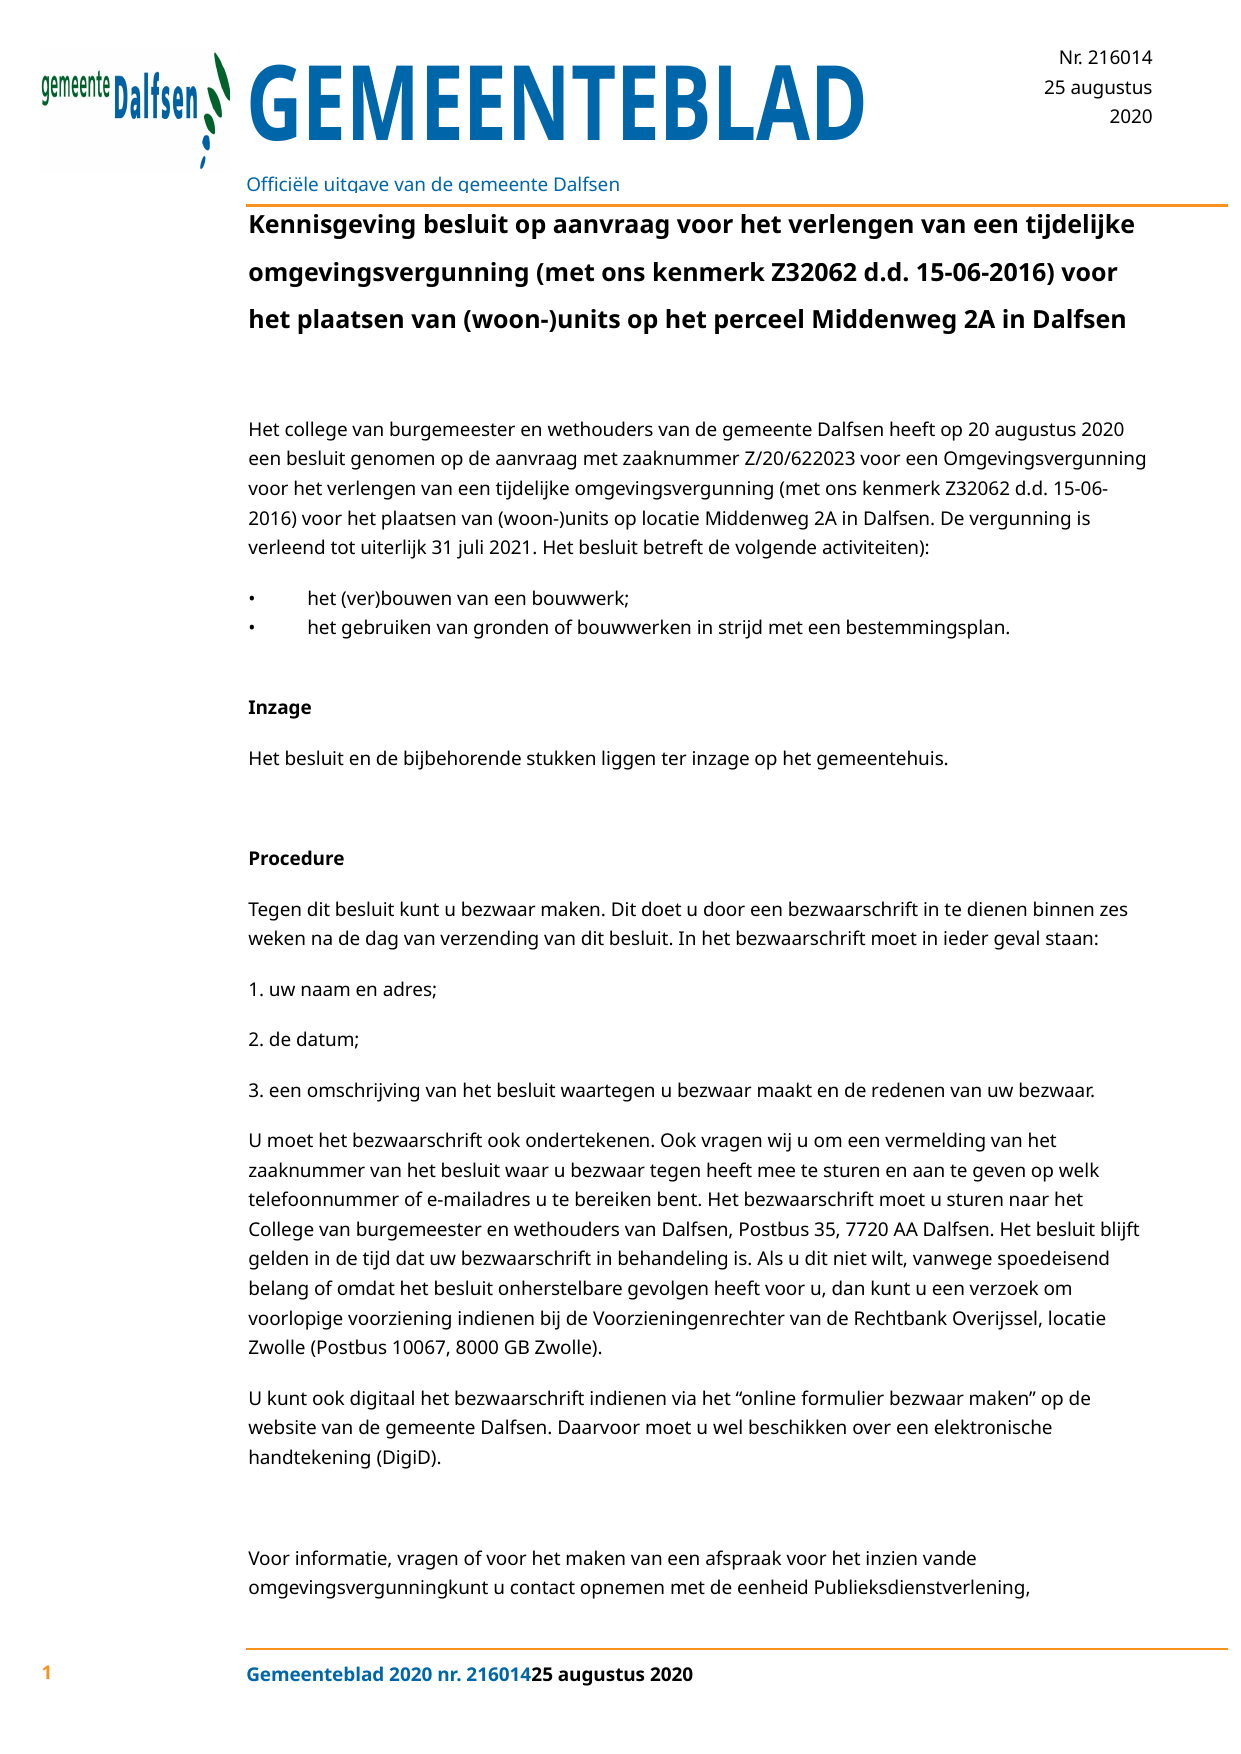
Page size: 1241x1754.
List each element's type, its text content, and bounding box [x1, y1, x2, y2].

text 1. uw naam en adres; [248, 976, 1152, 1002]
text Het besluit en de bijbehorende stukken liggen ter inzage op het gemeentehuis. [248, 745, 1152, 770]
text Procedure [248, 846, 1152, 871]
picture [41, 47, 231, 172]
text Kennisgeving besluit op aanvraag voor het verlengen van een tijdelijke omgevingsvergunning (met ons kenmerk Z32062 d.d. 15-06-2016) voor het plaatsen van (woon-)units op het perceel Middenweg 2A in Dalfsen [248, 207, 1152, 336]
text 2. de datum; [248, 1026, 1152, 1052]
list het gebruiken van gronden of bouwwerken in strijd met een bestemmingsplan. [248, 614, 1152, 640]
text 3. een omschrijving van het besluit waartegen u bezwaar maakt en de redenen van uw bezwaar. [248, 1077, 1152, 1102]
list het (ver)bouwen van een bouwwerk; [248, 585, 1152, 610]
text Inzage [248, 694, 1152, 720]
text Voor informatie, vragen of voor het maken van een afspraak voor het inzien vande omgevingsvergunningkunt u contact opnemen met de eenheid Publieksdienstverlening, [248, 1545, 1152, 1600]
text Tegen dit besluit kunt u bezwaar maken. Dit doet u door een bezwaarschrift in te dienen binnen zes weken na de dag van verzending van dit besluit. In het bezwaarschrift moet in ieder geval staan: [248, 896, 1152, 951]
text Het college van burgemeester en wethouders van de gemeente Dalfsen heeft op 20 augustus 2020 een besluit genomen op de aanvraag met zaaknummer Z/20/622023 voor een Omgevingsvergunning voor het verlengen van een tijdelijke omgevingsvergunning (met ons kenmerk Z32062 d.d. 15-06-2016) voor het plaatsen van (woon-)units op locatie Middenweg 2A in Dalfsen. De vergunning is verleend tot uiterlijk 31 juli 2021. Het besluit betreft de volgende activiteiten): [248, 416, 1152, 560]
text U moet het bezwaarschrift ook ondertekenen. Ook vragen wij u om een vermelding van het zaaknummer van het besluit waar u bezwaar tegen heeft mee te sturen en aan te geven op welk telefoonnummer of e-mailadres u te bereiken bent. Het bezwaarschrift moet u sturen naar het College van burgemeester en wethouders van Dalfsen, Postbus 35, 7720 AA Dalfsen. Het besluit blijft gelden in de tijd dat uw bezwaarschrift in behandeling is. Als u dit niet wilt, vanwege spoedeisend belang of omdat het besluit onherstelbare gevolgen heeft voor u, dan kunt u een verzoek om voorlopige voorziening indienen bij de Voorzieningenrechter van de Rechtbank Overijssel, locatie Zwolle (Postbus 10067, 8000 GB Zwolle). [248, 1127, 1152, 1360]
text U kunt ook digitaal het bezwaarschrift indienen via het “online formulier bezwaar maken” op de website van de gemeente Dalfsen. Daarvoor moet u wel beschikken over een elektronische handtekening (DigiD). [248, 1385, 1152, 1469]
